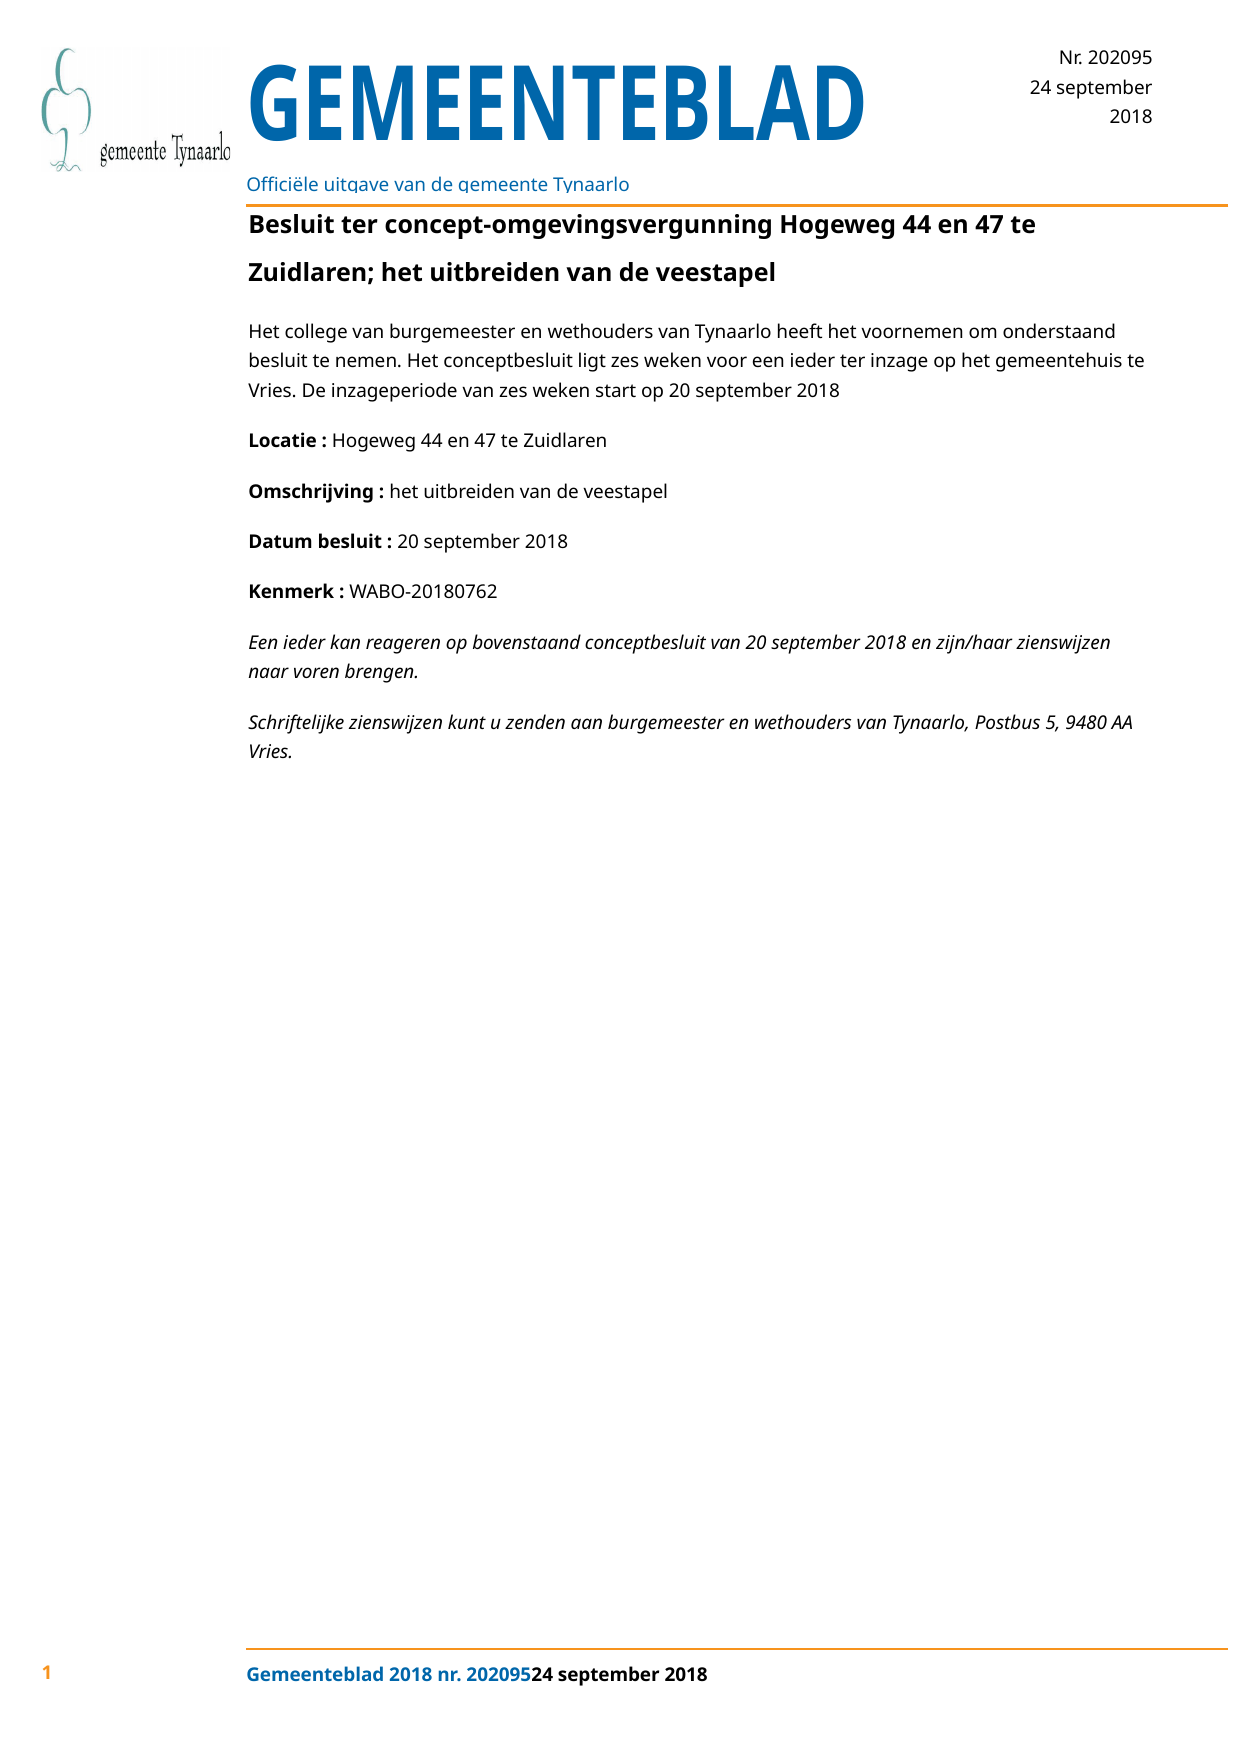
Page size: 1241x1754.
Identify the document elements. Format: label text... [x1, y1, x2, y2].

text Besluit ter concept-omgevingsvergunning Hogeweg 44 en 47 te Zuidlaren; het uitbreiden van de veestapel [248, 207, 1152, 288]
text Schriftelijke zienswijzen kunt u zenden aan burgemeester en wethouders van Tynaarlo, Postbus 5, 9480 AA Vries. [248, 709, 1152, 764]
text Omschrijving : het uitbreiden van de veestapel [248, 478, 1152, 504]
text Kenmerk : WABO-20180762 [248, 579, 1152, 604]
text Het college van burgemeester en wethouders van Tynaarlo heeft het voornemen om onderstaand besluit te nemen. Het conceptbesluit ligt zes weken voor een ieder ter inzage op het gemeentehuis te Vries. De inzageperiode van zes weken start op 20 september 2018 [248, 318, 1152, 403]
text Locatie : Hogeweg 44 en 47 te Zuidlaren [248, 427, 1152, 453]
picture [41, 47, 231, 172]
text Datum besluit : 20 september 2018 [248, 528, 1152, 554]
text Een ieder kan reageren op bovenstaand conceptbesluit van 20 september 2018 en zijn/haar zienswijzen naar voren brengen. [248, 629, 1152, 684]
